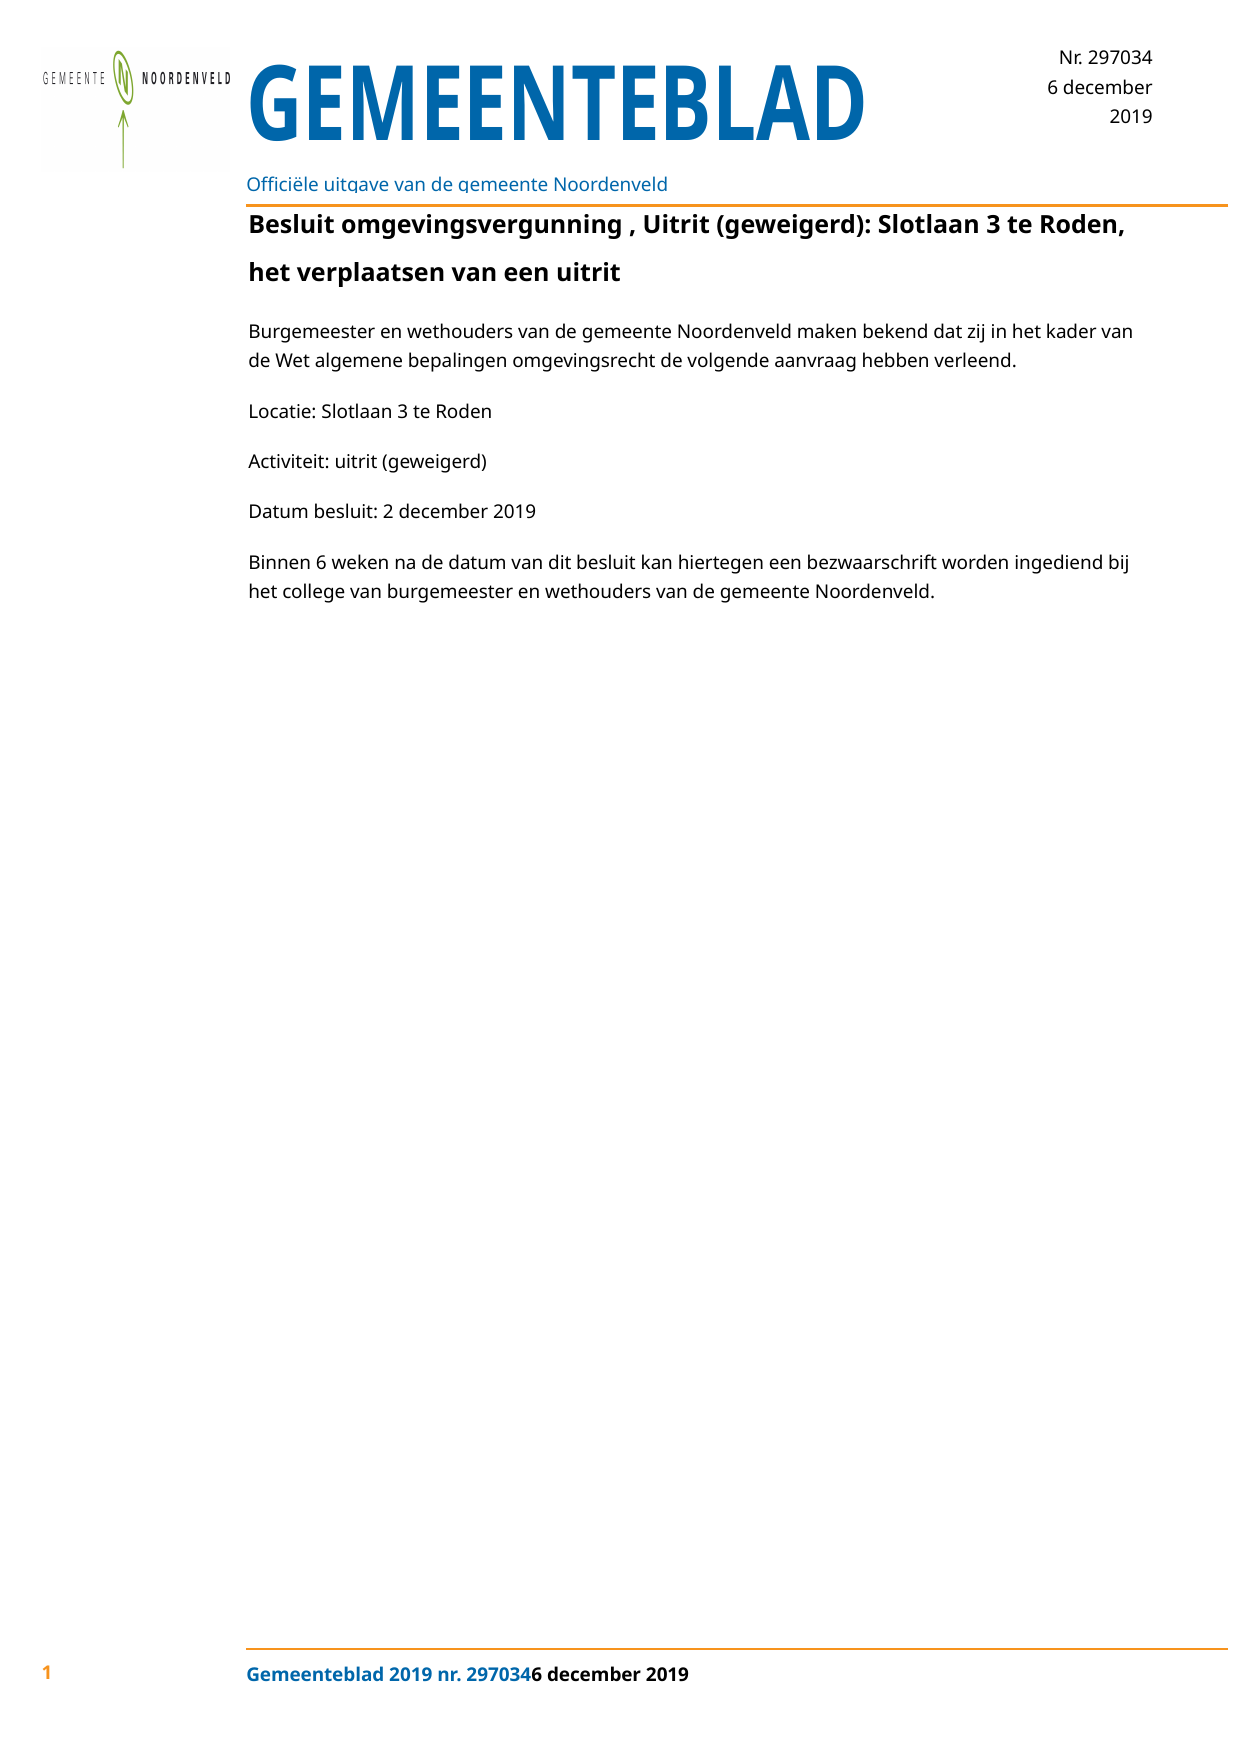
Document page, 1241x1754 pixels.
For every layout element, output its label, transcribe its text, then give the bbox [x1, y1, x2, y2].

picture [41, 47, 231, 172]
text Besluit omgevingsvergunning , Uitrit (geweigerd): Slotlaan 3 te Roden, het verplaatsen van een uitrit [248, 207, 1152, 288]
text Datum besluit: 2 december 2019 [248, 499, 1152, 524]
text Activiteit: uitrit (geweigerd) [248, 448, 1152, 474]
text Burgemeester en wethouders van de gemeente Noordenveld maken bekend dat zij in het kader van de Wet algemene bepalingen omgevingsrecht de volgende aanvraag hebben verleend. [248, 318, 1152, 373]
text Binnen 6 weken na de datum van dit besluit kan hiertegen een bezwaarschrift worden ingediend bij het college van burgemeester en wethouders van de gemeente Noordenveld. [248, 549, 1152, 604]
text Locatie: Slotlaan 3 te Roden [248, 398, 1152, 424]
